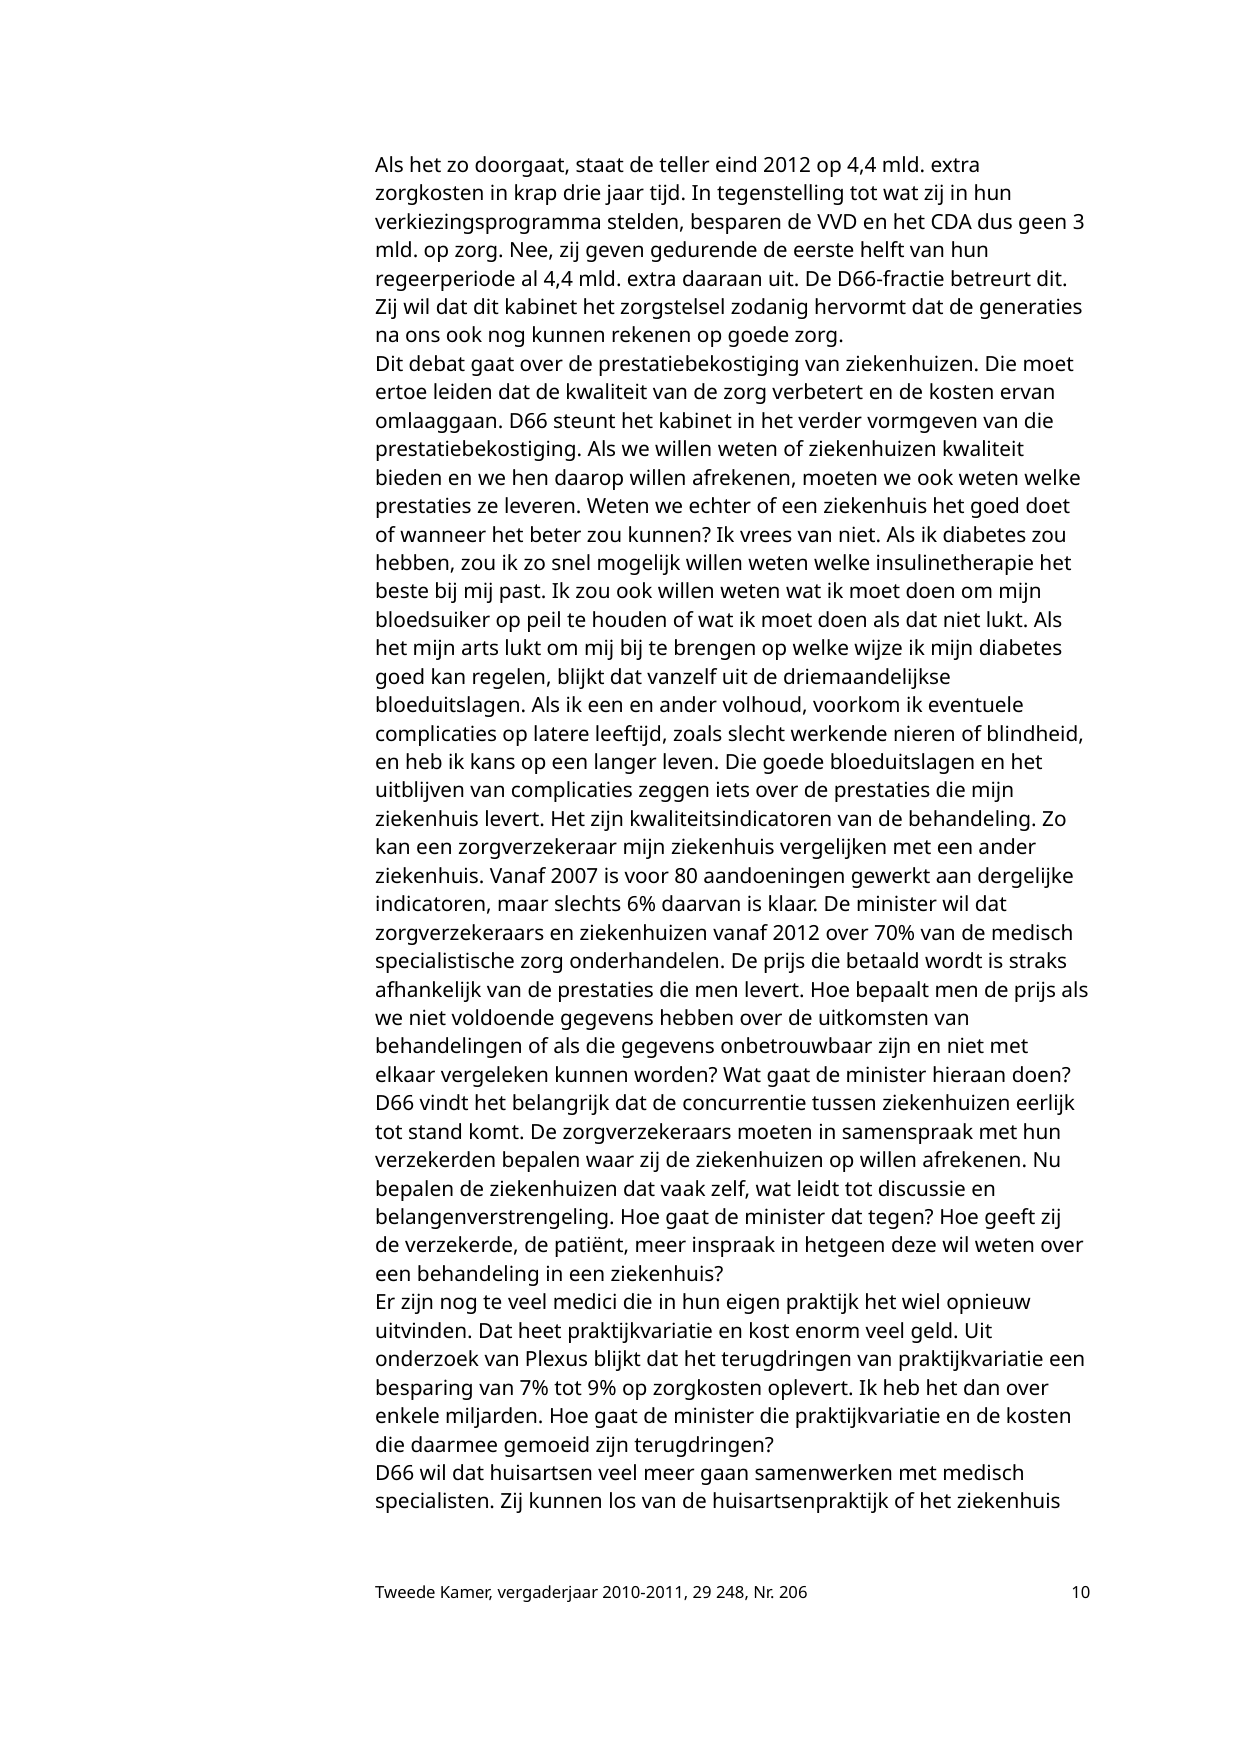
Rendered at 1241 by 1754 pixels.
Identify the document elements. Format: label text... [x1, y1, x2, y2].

text Dit debat gaat over de prestatiebekostiging van ziekenhuizen. Die moet ertoe leiden dat de kwaliteit van de zorg verbetert en de kosten ervan omlaaggaan. D66 steunt het kabinet in het verder vormgeven van die prestatiebekostiging. Als we willen weten of ziekenhuizen kwaliteit bieden en we hen daarop willen afrekenen, moeten we ook weten welke prestaties ze leveren. Weten we echter of een ziekenhuis het goed doet of wanneer het beter zou kunnen? Ik vrees van niet. Als ik diabetes zou hebben, zou ik zo snel mogelijk willen weten welke insulinetherapie het beste bij mij past. Ik zou ook willen weten wat ik moet doen om mijn bloedsuiker op peil te houden of wat ik moet doen als dat niet lukt. Als het mijn arts lukt om mij bij te brengen op welke wijze ik mijn diabetes goed kan regelen, blijkt dat vanzelf uit de driemaandelijkse bloeduitslagen. Als ik een en ander volhoud, voorkom ik eventuele complicaties op latere leeftijd, zoals slecht werkende nieren of blindheid, en heb ik kans op een langer leven. Die goede bloeduitslagen en het uitblijven van complicaties zeggen iets over de prestaties die mijn ziekenhuis levert. Het zijn kwaliteitsindicatoren van de behandeling. Zo kan een zorgverzekeraar mijn ziekenhuis vergelijken met een ander ziekenhuis. Vanaf 2007 is voor 80 aandoeningen gewerkt aan dergelijke indicatoren, maar slechts 6% daarvan is klaar. De minister wil dat zorgverzekeraars en ziekenhuizen vanaf 2012 over 70% van de medisch specialistische zorg onderhandelen. De prijs die betaald wordt is straks afhankelijk van de prestaties die men levert. Hoe bepaalt men de prijs als we niet voldoende gegevens hebben over de uitkomsten van behandelingen of als die gegevens onbetrouwbaar zijn en niet met elkaar vergeleken kunnen worden? Wat gaat de minister hieraan doen? [375, 349, 1090, 1088]
text Er zijn nog te veel medici die in hun eigen praktijk het wiel opnieuw uitvinden. Dat heet praktijkvariatie en kost enorm veel geld. Uit onderzoek van Plexus blijkt dat het terugdringen van praktijkvariatie een besparing van 7% tot 9% op zorgkosten oplevert. Ik heb het dan over enkele miljarden. Hoe gaat de minister die praktijkvariatie en de kosten die daarmee gemoeid zijn terugdringen? [375, 1287, 1090, 1458]
text Als het zo doorgaat, staat de teller eind 2012 op 4,4 mld. extra zorgkosten in krap drie jaar tijd. In tegenstelling tot wat zij in hun verkiezingsprogramma stelden, besparen de VVD en het CDA dus geen 3 mld. op zorg. Nee, zij geven gedurende de eerste helft van hun regeerperiode al 4,4 mld. extra daaraan uit. De D66-fractie betreurt dit. Zij wil dat dit kabinet het zorgstelsel zodanig hervormt dat de generaties na ons ook nog kunnen rekenen op goede zorg. [375, 150, 1090, 349]
text D66 vindt het belangrijk dat de concurrentie tussen ziekenhuizen eerlijk tot stand komt. De zorgverzekeraars moeten in samenspraak met hun verzekerden bepalen waar zij de ziekenhuizen op willen afrekenen. Nu bepalen de ziekenhuizen dat vaak zelf, wat leidt tot discussie en belangenverstrengeling. Hoe gaat de minister dat tegen? Hoe geeft zij de verzekerde, de patiënt, meer inspraak in hetgeen deze wil weten over een behandeling in een ziekenhuis? [375, 1088, 1090, 1287]
text D66 wil dat huisartsen veel meer gaan samenwerken met medisch specialisten. Zij kunnen los van de huisartsenpraktijk of het ziekenhuis [375, 1458, 1090, 1515]
